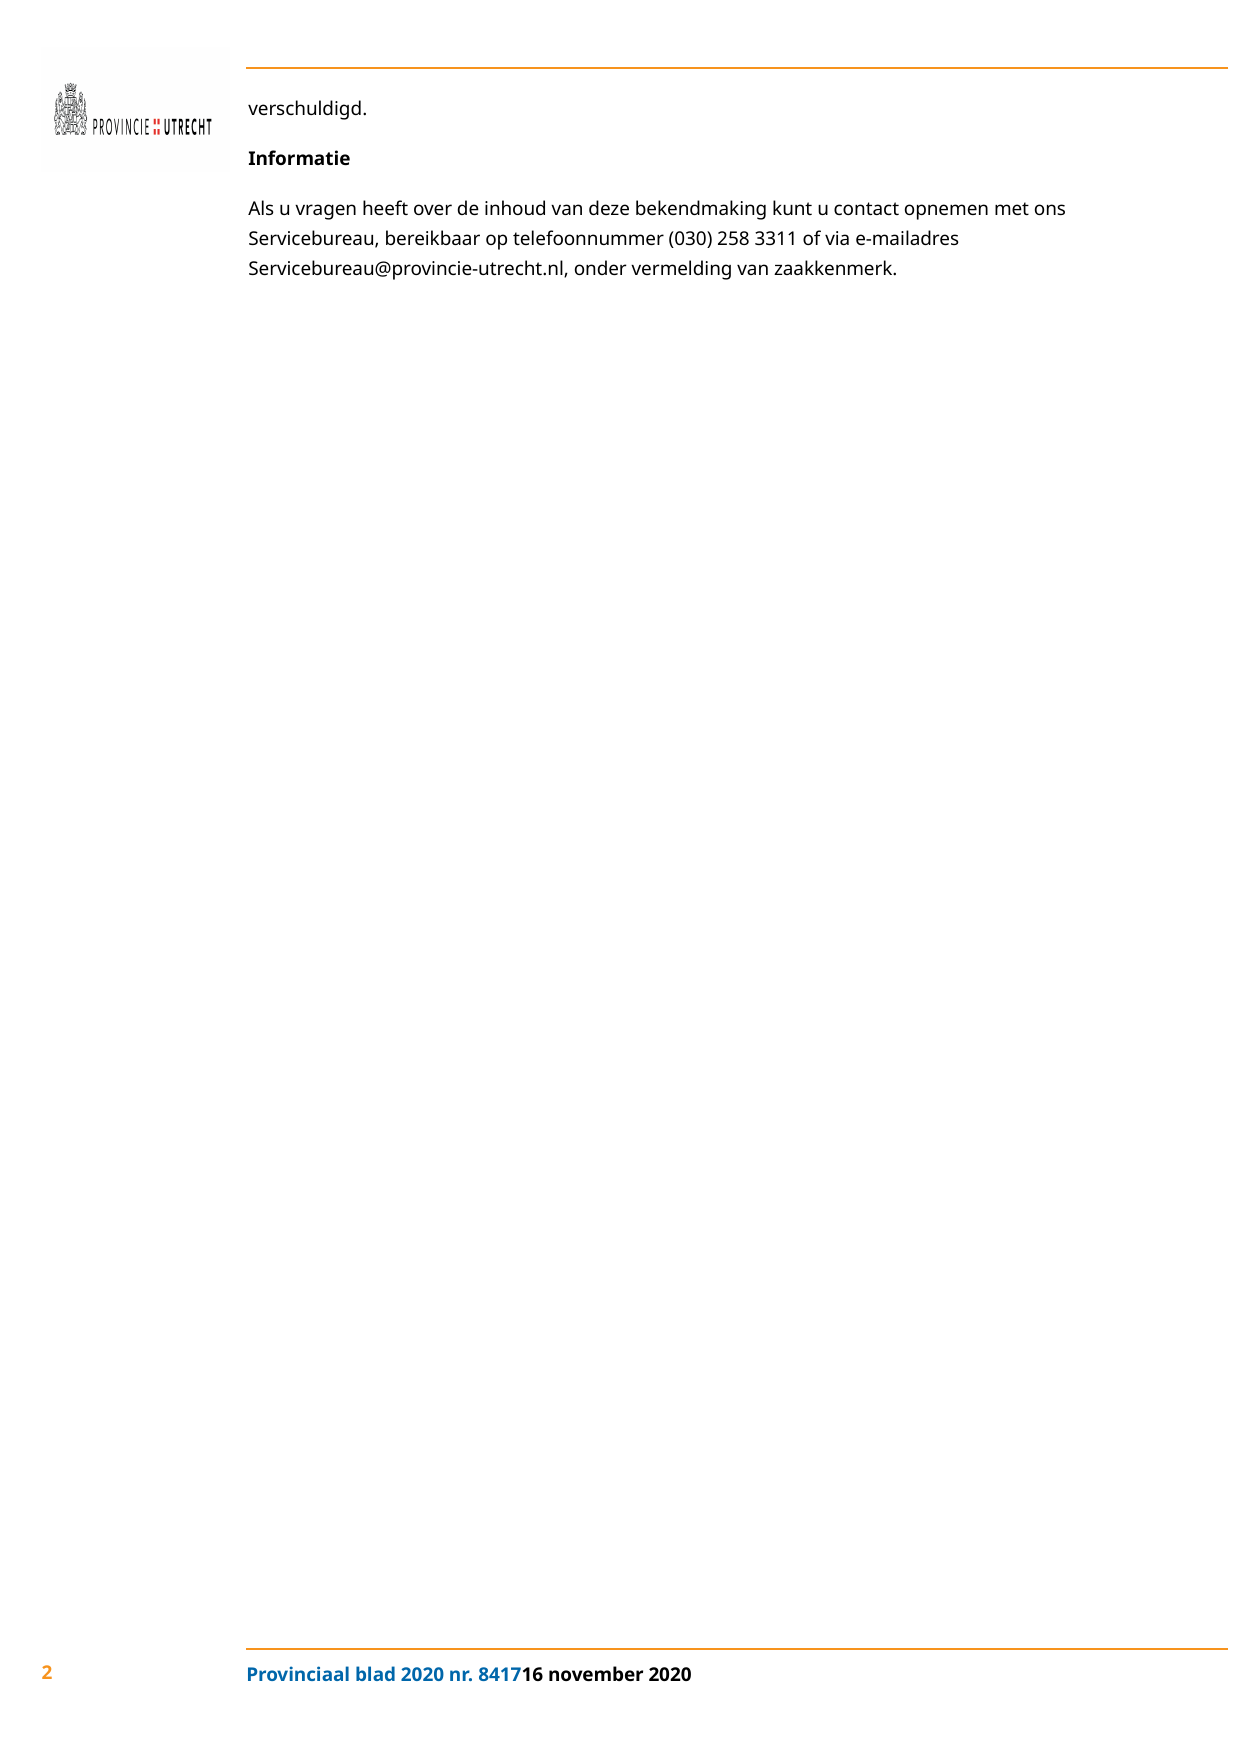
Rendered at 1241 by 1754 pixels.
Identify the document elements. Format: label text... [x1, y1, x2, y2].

text Als u vragen heeft over de inhoud van deze bekendmaking kunt u contact opnemen met ons Servicebureau, bereikbaar op telefoonnummer (030) 258 3311 of via e-mailadres Servicebureau@provincie-utrecht.nl, onder vermelding van zaakkenmerk. [248, 196, 1152, 281]
text verschuldigd. [248, 95, 1152, 121]
text Informatie [248, 145, 1152, 171]
picture [41, 47, 231, 172]
